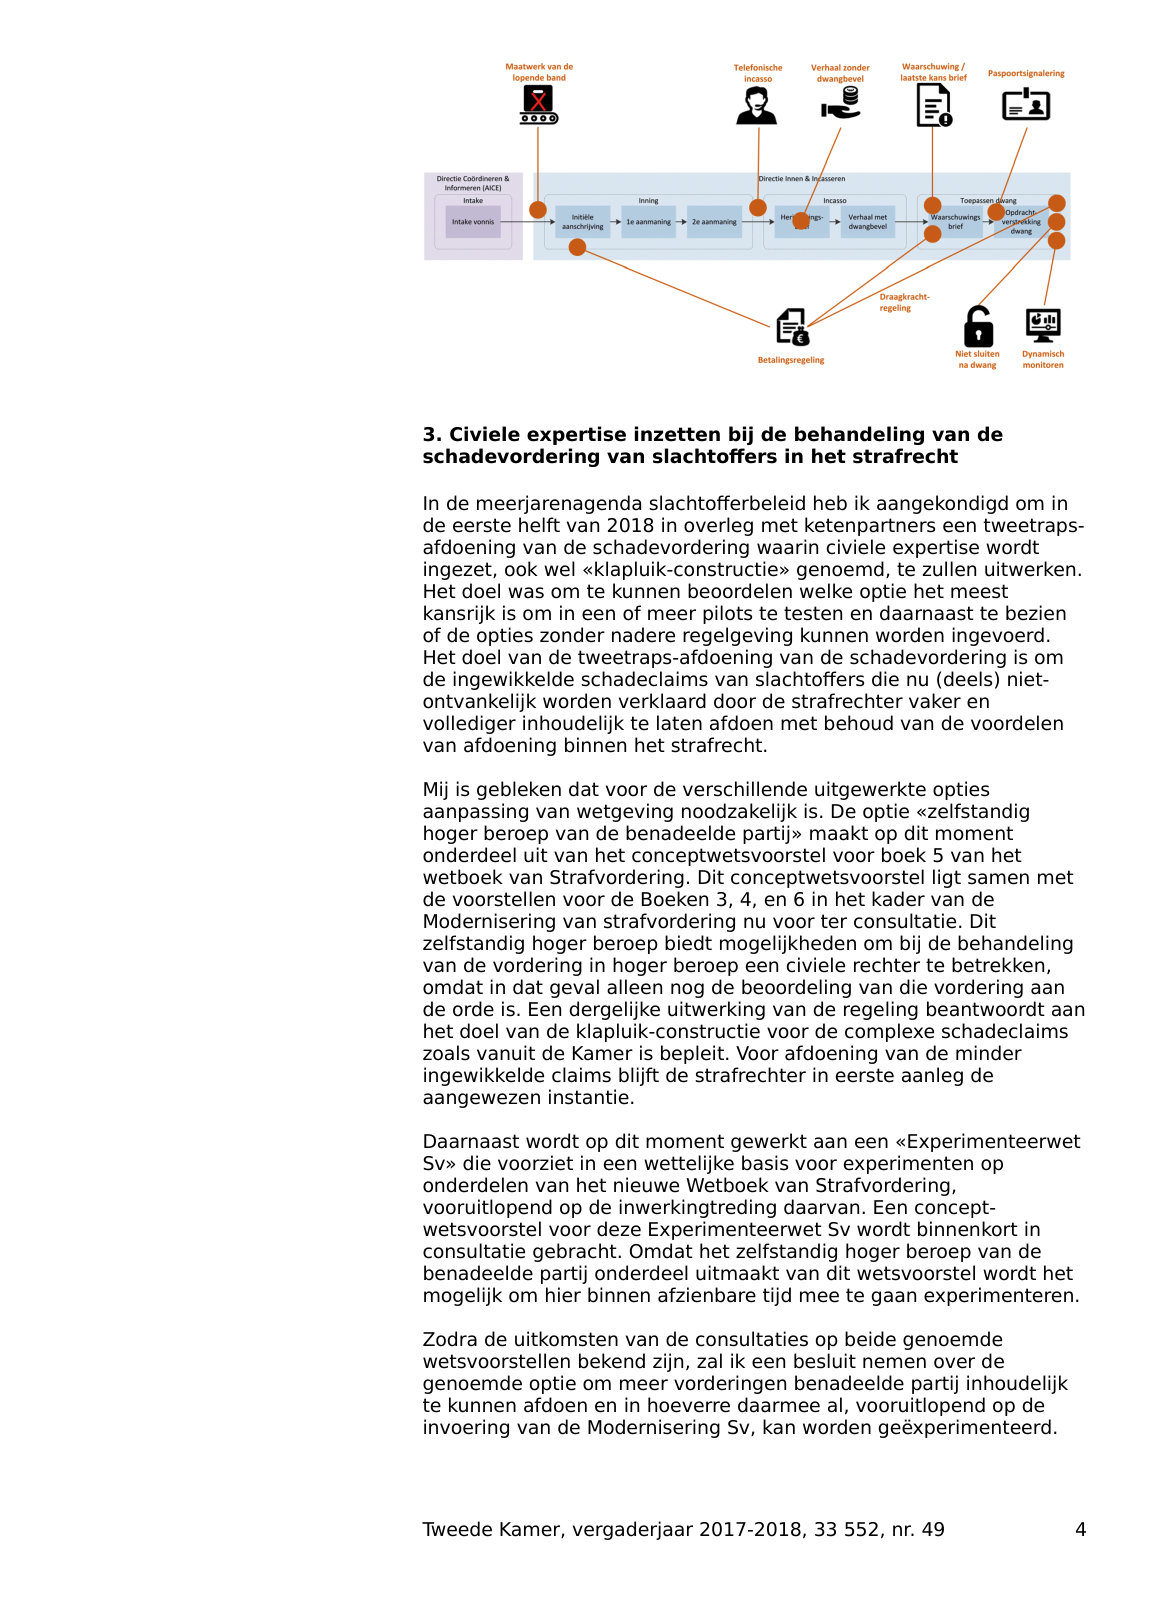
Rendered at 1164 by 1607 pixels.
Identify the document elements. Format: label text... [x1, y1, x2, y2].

text Zodra de uitkomsten van de consultaties op beide genoemde wetsvoorstellen bekend zijn, zal ik een besluit nemen over de genoemde optie om meer vorderingen benadeelde partij inhoudelijk te kunnen afdoen en in hoeverre daarmee al, vooruitlopend op de invoering van de Modernisering Sv, kan worden geëxperimenteerd. [422, 1329, 1087, 1439]
text Mij is gebleken dat voor de verschillende uitgewerkte opties aanpassing van wetgeving noodzakelijk is. De optie «zelfstandig hoger beroep van de benadeelde partij» maakt op dit moment onderdeel uit van het conceptwetsvoorstel voor boek 5 van het wetboek van Strafvordering. Dit conceptwetsvoorstel ligt samen met de voorstellen voor de Boeken 3, 4, en 6 in het kader van de Modernisering van strafvordering nu voor ter consultatie. Dit zelfstandig hoger beroep biedt mogelijkheden om bij de behandeling van de vordering in hoger beroep een civiele rechter te betrekken, omdat in dat geval alleen nog de beoordeling van die vordering aan de orde is. Een dergelijke uitwerking van de regeling beantwoordt aan het doel van de klapluik-constructie voor de complexe schadeclaims zoals vanuit de Kamer is bepleit. Voor afdoening van de minder ingewikkelde claims blijft de strafrechter in eerste aanleg de aangewezen instantie. [422, 779, 1087, 1109]
text Daarnaast wordt op dit moment gewerkt aan een «Experimenteerwet Sv» die voorziet in een wettelijke basis voor experimenten op onderdelen van het nieuwe Wetboek van Strafvordering, vooruitlopend op de inwerkingtreding daarvan. Een concept-wetsvoorstel voor deze Experimenteerwet Sv wordt binnenkort in consultatie gebracht. Omdat het zelfstandig hoger beroep van de benadeelde partij onderdeel uitmaakt van dit wetsvoorstel wordt het mogelijk om hier binnen afzienbare tijd mee te gaan experimenteren. [422, 1131, 1087, 1307]
text In de meerjarenagenda slachtofferbeleid heb ik aangekondigd om in de eerste helft van 2018 in overleg met ketenpartners een tweetraps-afdoening van de schadevordering waarin civiele expertise wordt ingezet, ook wel «klapluik-constructie» genoemd, te zullen uitwerken. Het doel was om te kunnen beoordelen welke optie het meest kansrijk is om in een of meer pilots te testen en daarnaast te bezien of de opties zonder nadere regelgeving kunnen worden ingevoerd. Het doel van de tweetraps-afdoening van de schadevordering is om de ingewikkelde schadeclaims van slachtoffers die nu (deels) niet-ontvankelijk worden verklaard door de strafrechter vaker en vollediger inhoudelijk te laten afdoen met behoud van de voordelen van afdoening binnen het strafrecht. [422, 493, 1087, 757]
subtitle 3. Civiele expertise inzetten bij de behandeling van de schadevordering van slachtoffers in het strafrecht [422, 424, 1087, 468]
picture [422, 59, 1072, 372]
